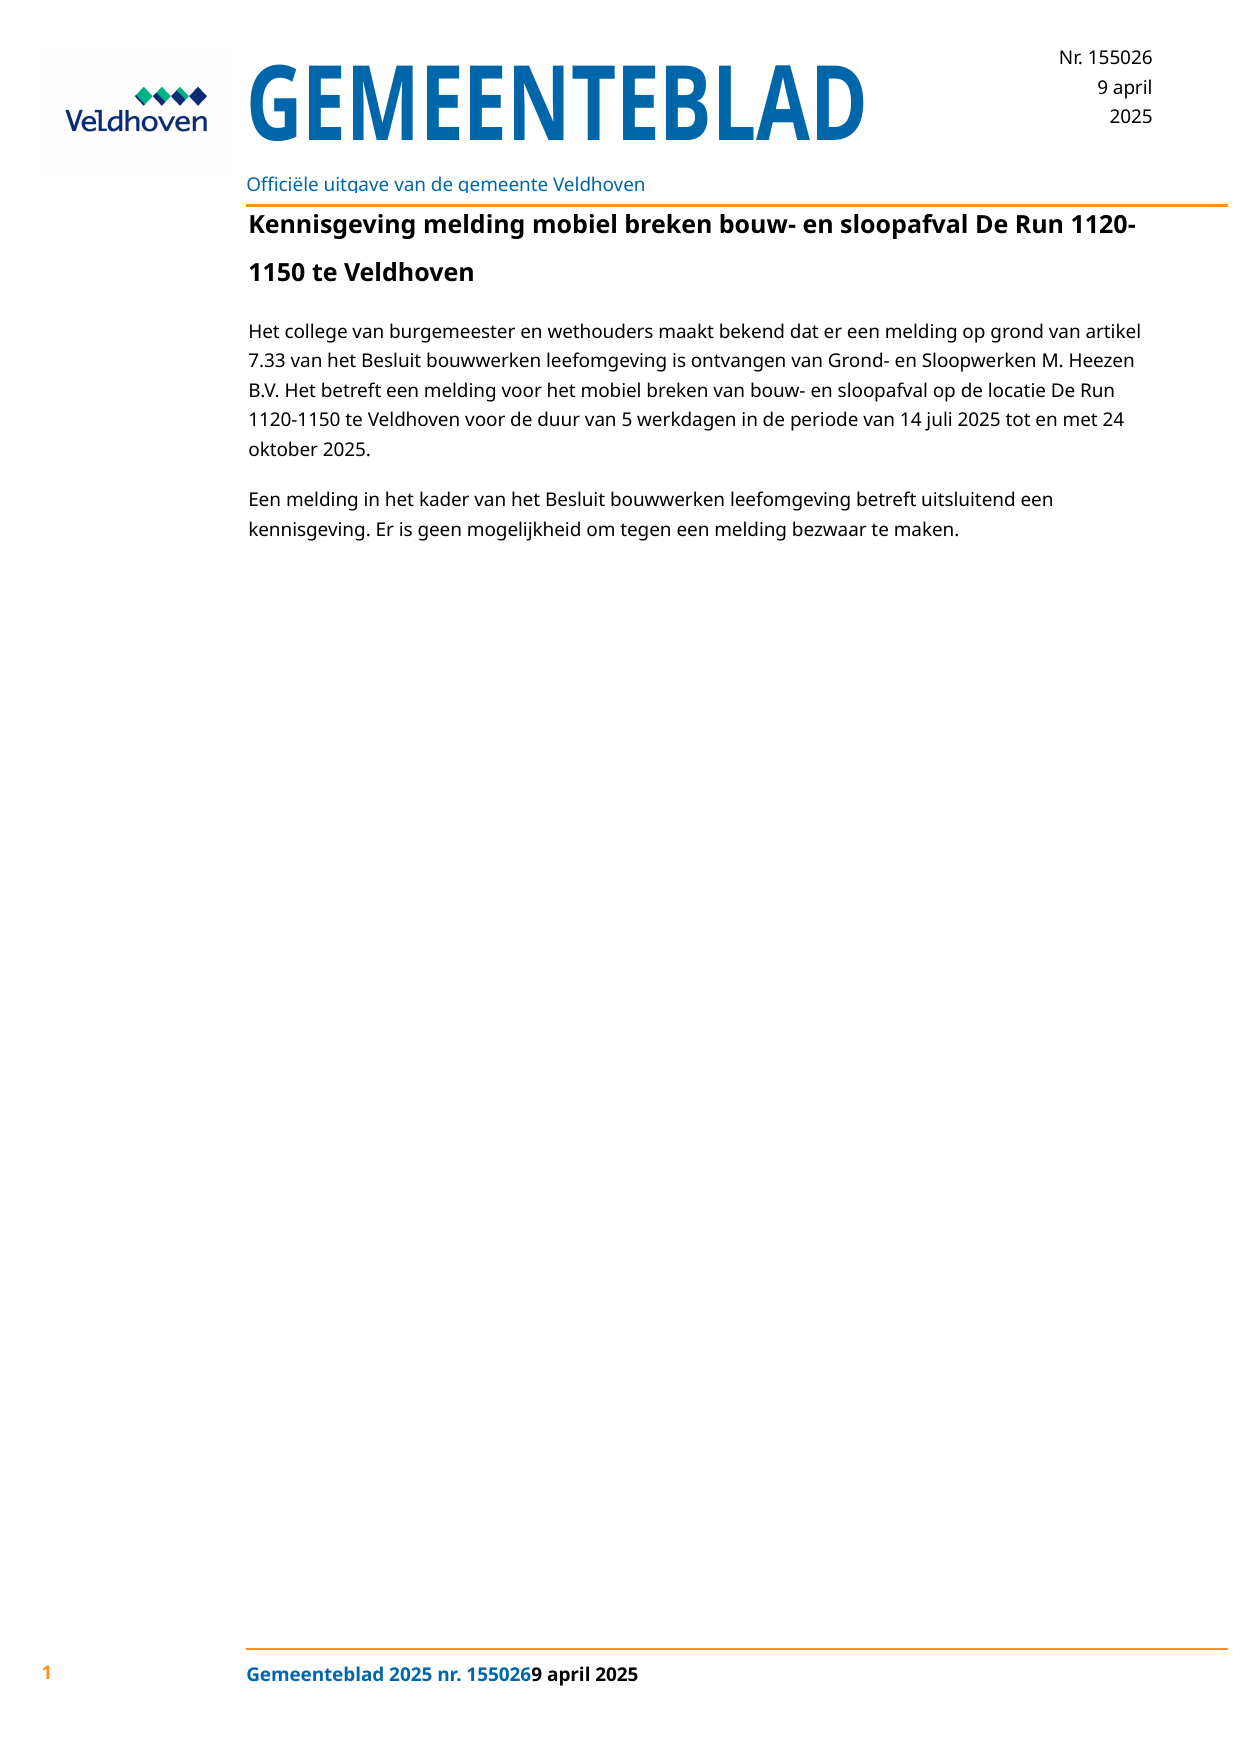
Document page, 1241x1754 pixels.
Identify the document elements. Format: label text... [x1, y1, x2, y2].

text Kennisgeving melding mobiel breken bouw- en sloopafval De Run 1120-1150 te Veldhoven [248, 207, 1152, 288]
text Een melding in het kader van het Besluit bouwwerken leefomgeving betreft uitsluitend een kennisgeving. Er is geen mogelijkheid om tegen een melding bezwaar te maken. [248, 487, 1152, 542]
picture [41, 47, 231, 172]
text Het college van burgemeester en wethouders maakt bekend dat er een melding op grond van artikel 7.33 van het Besluit bouwwerken leefomgeving is ontvangen van Grond- en Sloopwerken M. Heezen B.V. Het betreft een melding voor het mobiel breken van bouw- en sloopafval op de locatie De Run 1120-1150 te Veldhoven voor de duur van 5 werkdagen in de periode van 14 juli 2025 tot en met 24 oktober 2025. [248, 318, 1152, 462]
